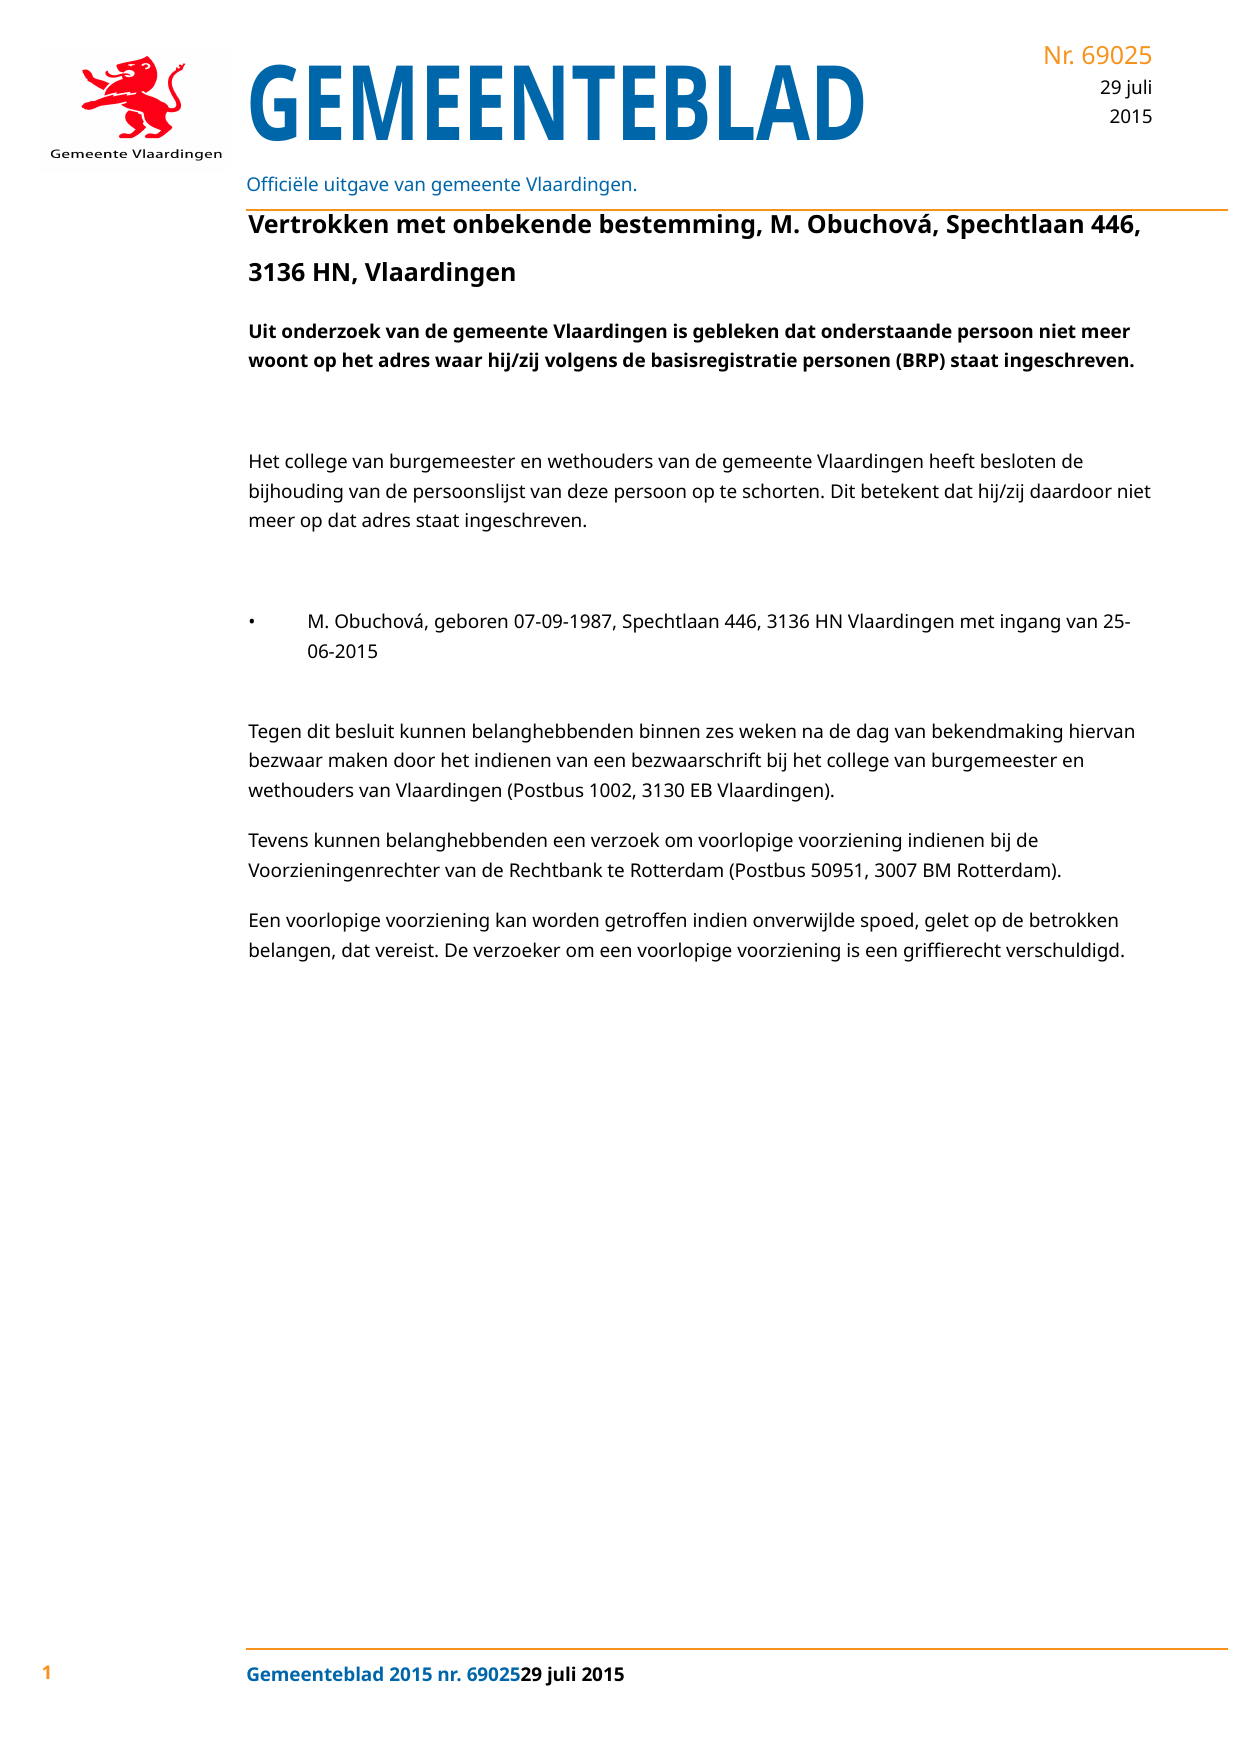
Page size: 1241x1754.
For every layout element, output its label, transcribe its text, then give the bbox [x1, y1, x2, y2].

text Het college van burgemeester en wethouders van de gemeente Vlaardingen heeft besloten de bijhouding van de persoonslijst van deze persoon op te schorten. Dit betekent dat hij/zij daardoor niet meer op dat adres staat ingeschreven. [248, 448, 1152, 533]
text Vertrokken met onbekende bestemming, M. Obuchová, Spechtlaan 446, 3136 HN, Vlaardingen [248, 211, 1152, 288]
text Tevens kunnen belanghebbenden een verzoek om voorlopige voorziening indienen bij de Voorzieningenrechter van de Rechtbank te Rotterdam (Postbus 50951, 3007 BM Rotterdam). [248, 827, 1152, 883]
list M. Obuchová, geboren 07-09-1987, Spechtlaan 446, 3136 HN Vlaardingen met ingang van 25-06-2015 [248, 608, 1152, 664]
text Uit onderzoek van de gemeente Vlaardingen is gebleken dat onderstaande persoon niet meer woont op het adres waar hij/zij volgens de basisregistratie personen (BRP) staat ingeschreven. [248, 318, 1152, 373]
text Een voorlopige voorziening kan worden getroffen indien onverwijlde spoed, gelet op de betrokken belangen, dat vereist. De verzoeker om een voorlopige voorziening is een griffierecht verschuldigd. [248, 907, 1152, 963]
text Tegen dit besluit kunnen belanghebbenden binnen zes weken na de dag van bekendmaking hiervan bezwaar maken door het indienen van een bezwaarschrift bij het college van burgemeester en wethouders van Vlaardingen (Postbus 1002, 3130 EB Vlaardingen). [248, 718, 1152, 803]
picture [41, 47, 231, 172]
